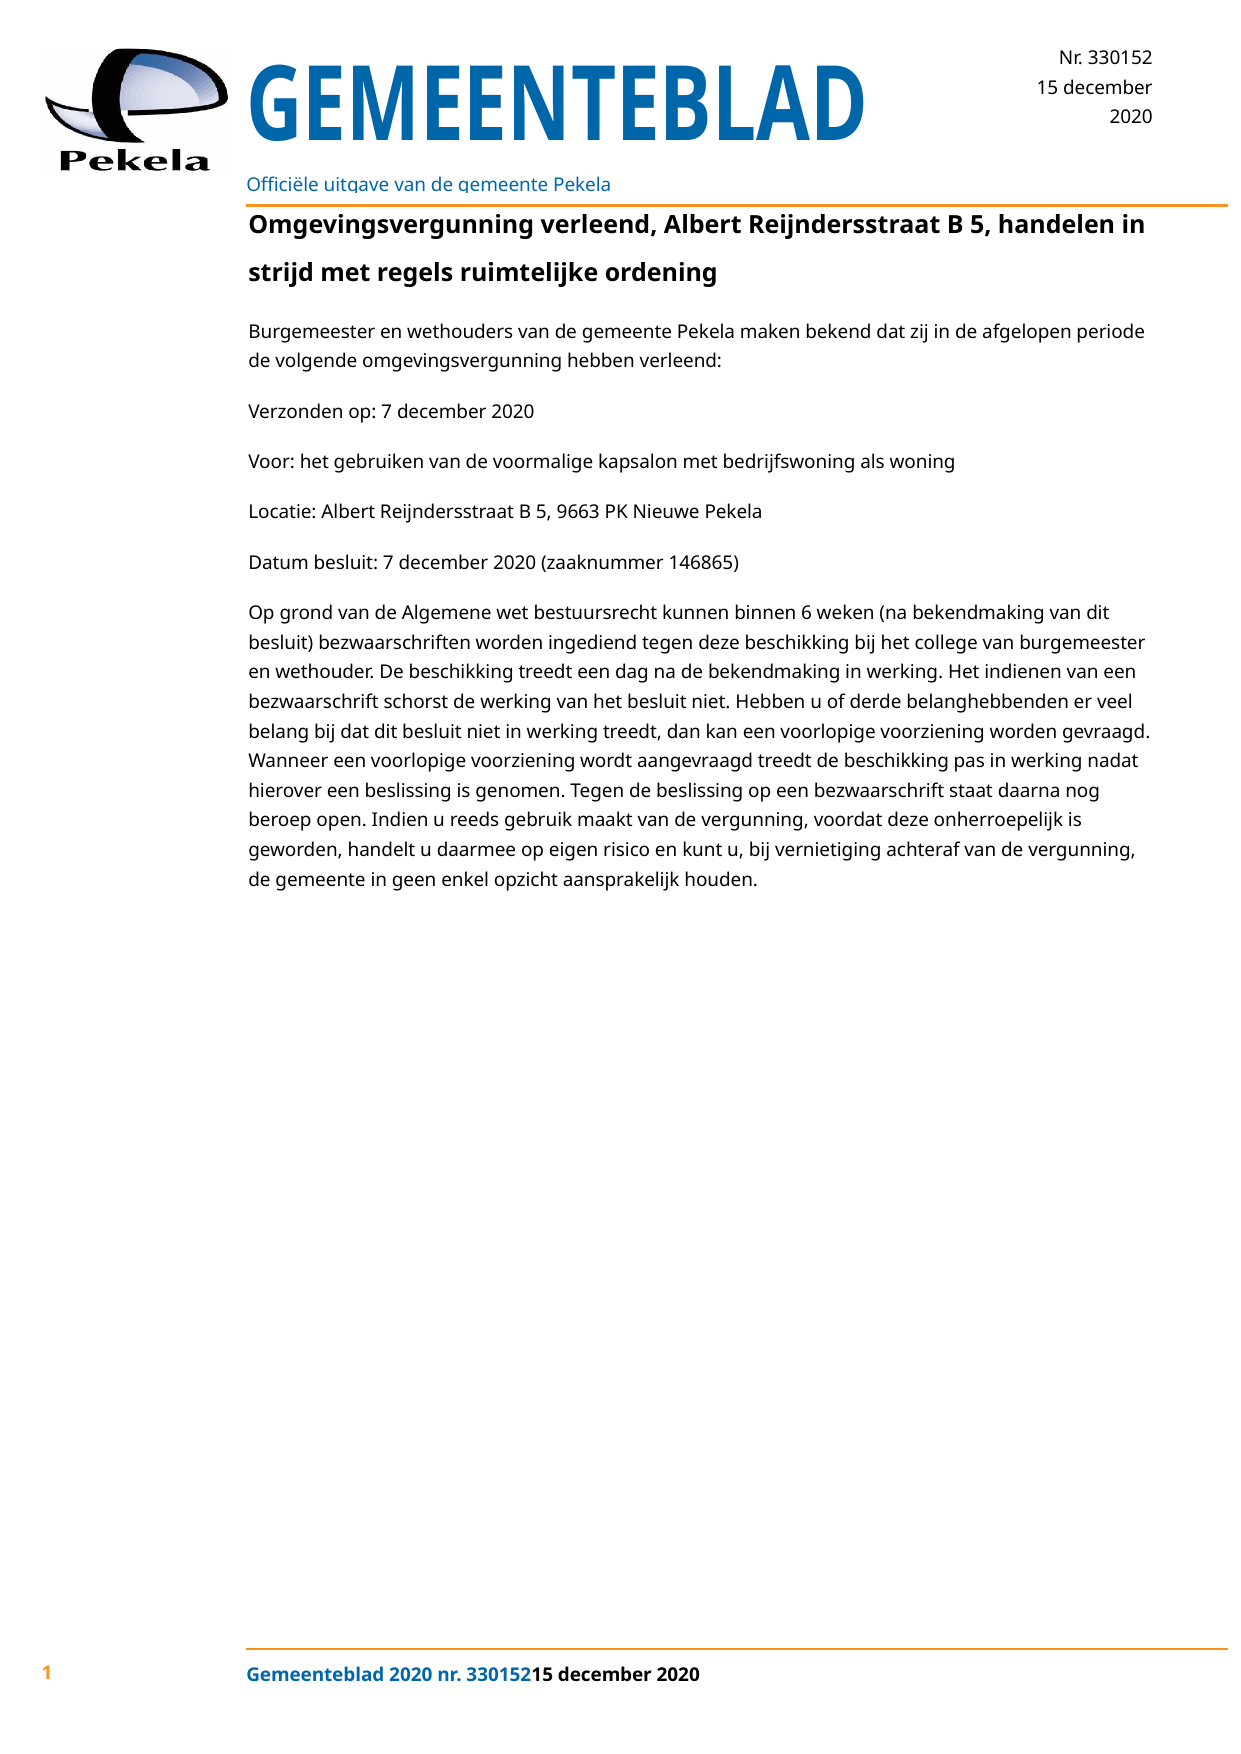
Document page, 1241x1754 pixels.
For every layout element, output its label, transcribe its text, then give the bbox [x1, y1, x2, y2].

text Voor: het gebruiken van de voormalige kapsalon met bedrijfswoning als woning [248, 448, 1152, 474]
text Burgemeester en wethouders van de gemeente Pekela maken bekend dat zij in de afgelopen periode de volgende omgevingsvergunning hebben verleend: [248, 318, 1152, 373]
text Locatie: Albert Reijndersstraat B 5, 9663 PK Nieuwe Pekela [248, 499, 1152, 524]
text Omgevingsvergunning verleend, Albert Reijndersstraat B 5, handelen in strijd met regels ruimtelijke ordening [248, 207, 1152, 288]
text Datum besluit: 7 december 2020 (zaaknummer 146865) [248, 549, 1152, 575]
text Verzonden op: 7 december 2020 [248, 398, 1152, 424]
text Op grond van de Algemene wet bestuursrecht kunnen binnen 6 weken (na bekendmaking van dit besluit) bezwaarschriften worden ingediend tegen deze beschikking bij het college van burgemeester en wethouder. De beschikking treedt een dag na de bekendmaking in werking. Het indienen van een bezwaarschrift schorst de werking van het besluit niet. Hebben u of derde belanghebbenden er veel belang bij dat dit besluit niet in werking treedt, dan kan een voorlopige voorziening worden gevraagd. Wanneer een voorlopige voorziening wordt aangevraagd treedt de beschikking pas in werking nadat hierover een beslissing is genomen. Tegen de beslissing op een bezwaarschrift staat daarna nog beroep open. Indien u reeds gebruik maakt van de vergunning, voordat deze onherroepelijk is geworden, handelt u daarmee op eigen risico en kunt u, bij vernietiging achteraf van de vergunning, de gemeente in geen enkel opzicht aansprakelijk houden. [248, 599, 1152, 892]
picture [41, 47, 231, 172]
